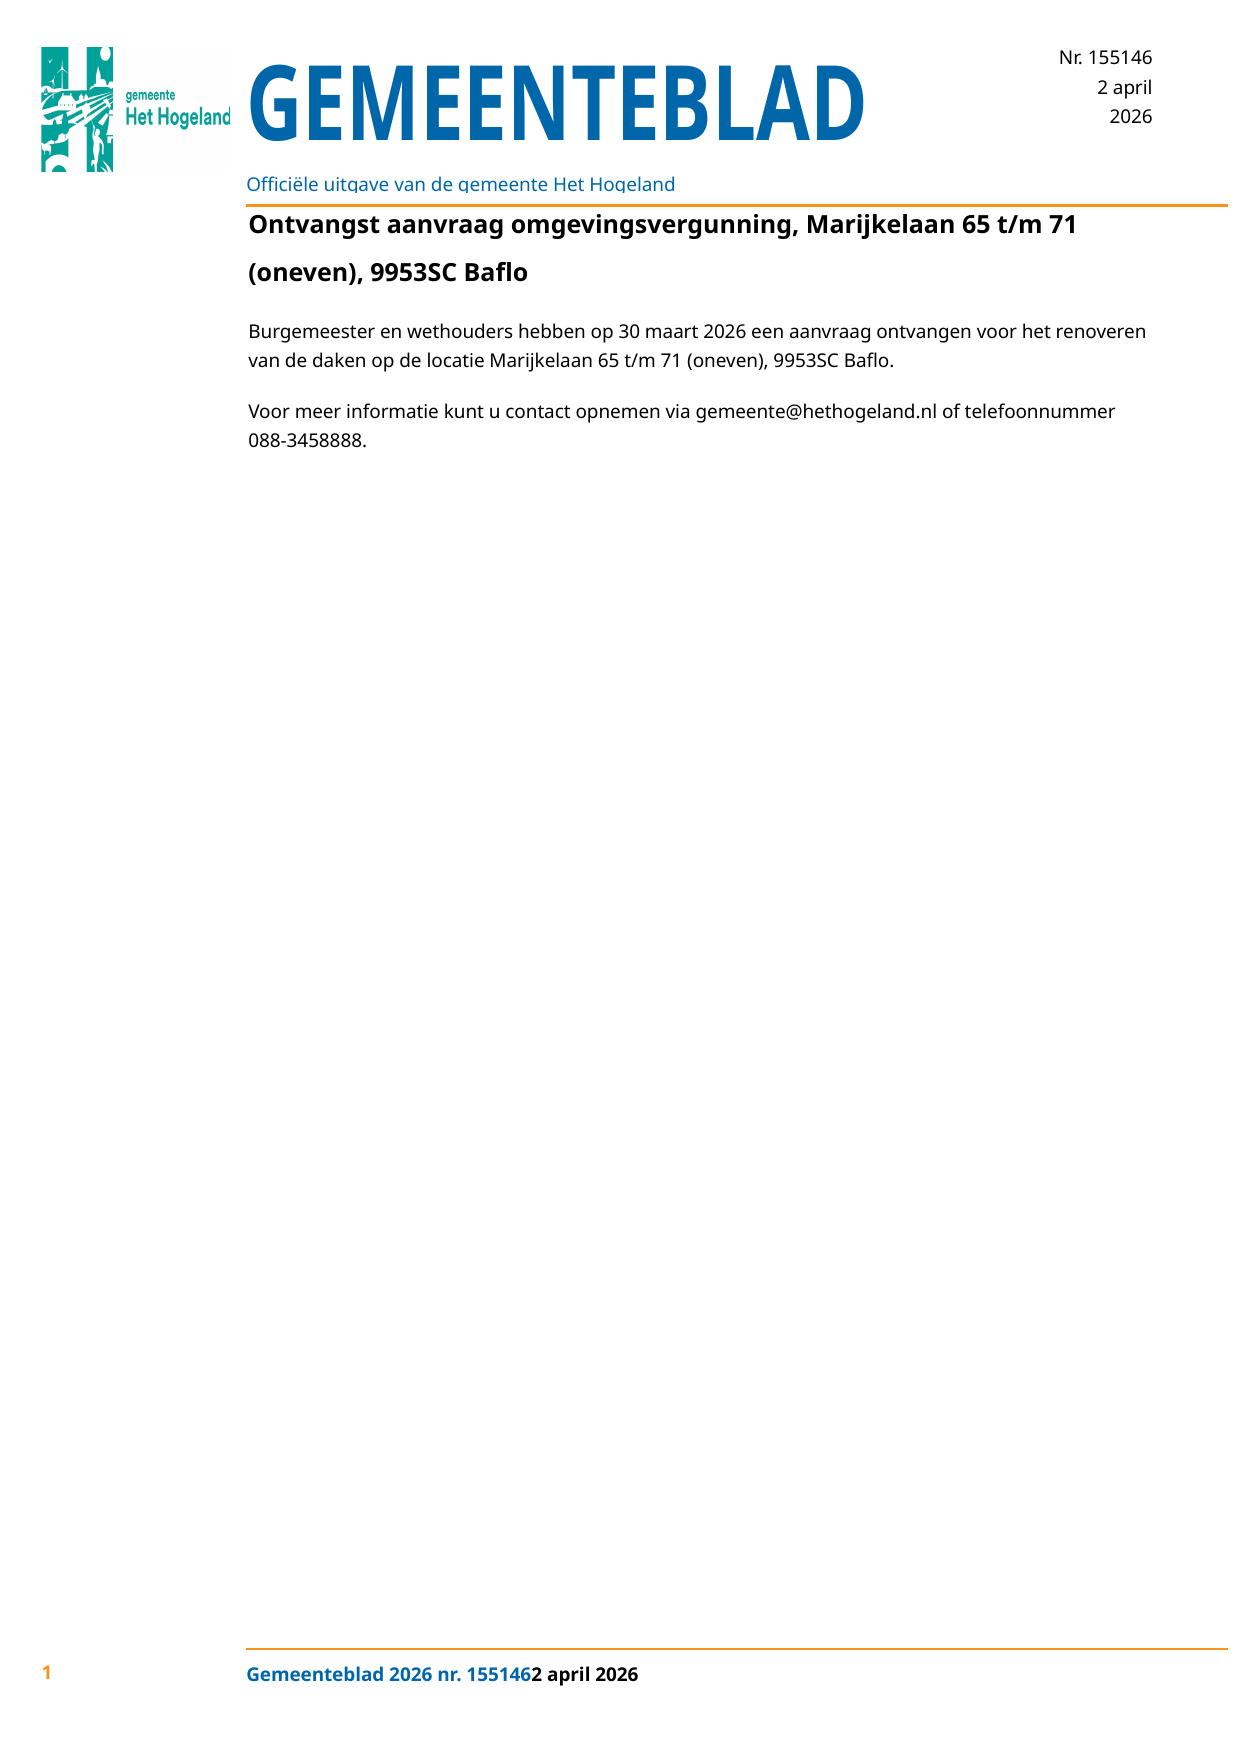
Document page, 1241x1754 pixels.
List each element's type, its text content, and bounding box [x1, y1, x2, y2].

text Ontvangst aanvraag omgevingsvergunning, Marijkelaan 65 t/m 71 (oneven), 9953SC Baflo [248, 207, 1152, 288]
text Burgemeester en wethouders hebben op 30 maart 2026 een aanvraag ontvangen voor het renoveren van de daken op de locatie Marijkelaan 65 t/m 71 (oneven), 9953SC Baflo. [248, 318, 1152, 373]
picture [41, 47, 231, 172]
text Voor meer informatie kunt u contact opnemen via gemeente@hethogeland.nl of telefoonnummer 088-3458888. [248, 398, 1152, 453]
